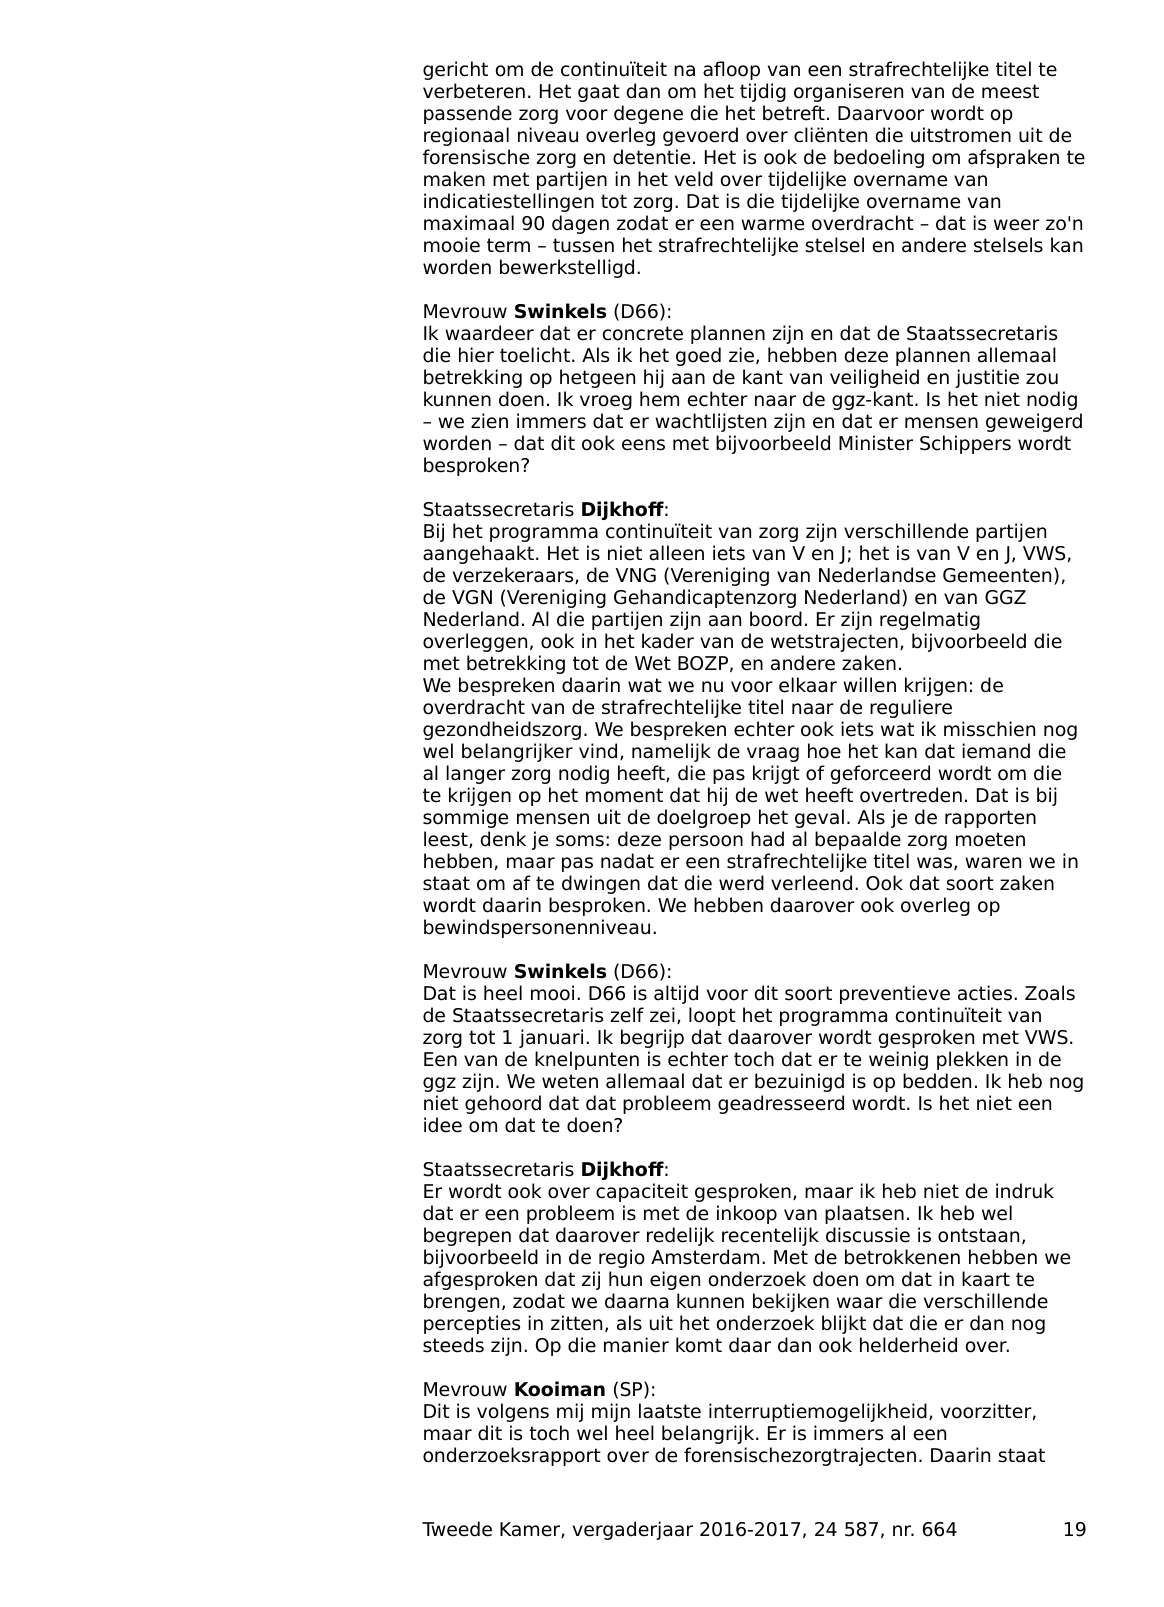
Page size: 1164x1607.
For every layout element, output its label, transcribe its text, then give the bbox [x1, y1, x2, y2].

text We bespreken daarin wat we nu voor elkaar willen krijgen: de overdracht van de strafrechtelijke titel naar de reguliere gezondheidszorg. We bespreken echter ook iets wat ik misschien nog wel belangrijker vind, namelijk de vraag hoe het kan dat iemand die al langer zorg nodig heeft, die pas krijgt of geforceerd wordt om die te krijgen op het moment dat hij de wet heeft overtreden. Dat is bij sommige mensen uit de doelgroep het geval. Als je de rapporten leest, denk je soms: deze persoon had al bepaalde zorg moeten hebben, maar pas nadat er een strafrechtelijke titel was, waren we in staat om af te dwingen dat die werd verleend. Ook dat soort zaken wordt daarin besproken. We hebben daarover ook overleg op bewindspersonenniveau. [422, 675, 1087, 939]
text Er wordt ook over capaciteit gesproken, maar ik heb niet de indruk dat er een probleem is met de inkoop van plaatsen. Ik heb wel begrepen dat daarover redelijk recentelijk discussie is ontstaan, bijvoorbeeld in de regio Amsterdam. Met de betrokkenen hebben we afgesproken dat zij hun eigen onderzoek doen om dat in kaart te brengen, zodat we daarna kunnen bekijken waar die verschillende percepties in zitten, als uit het onderzoek blijkt dat die er dan nog steeds zijn. Op die manier komt daar dan ook helderheid over. [422, 1181, 1087, 1357]
text Ik waardeer dat er concrete plannen zijn en dat de Staatssecretaris die hier toelicht. Als ik het goed zie, hebben deze plannen allemaal betrekking op hetgeen hij aan de kant van veiligheid en justitie zou kunnen doen. Ik vroeg hem echter naar de ggz-kant. Is het niet nodig – we zien immers dat er wachtlijsten zijn en dat er mensen geweigerd worden – dat dit ook eens met bijvoorbeeld Minister Schippers wordt besproken? [422, 323, 1087, 477]
text Mevrouw Swinkels (D66): [422, 301, 1087, 323]
text gericht om de continuïteit na afloop van een strafrechtelijke titel te verbeteren. Het gaat dan om het tijdig organiseren van de meest passende zorg voor degene die het betreft. Daarvoor wordt op regionaal niveau overleg gevoerd over cliënten die uitstromen uit de forensische zorg en detentie. Het is ook de bedoeling om afspraken te maken met partijen in het veld over tijdelijke overname van indicatiestellingen tot zorg. Dat is die tijdelijke overname van maximaal 90 dagen zodat er een warme overdracht – dat is weer zo'n mooie term – tussen het strafrechtelijke stelsel en andere stelsels kan worden bewerkstelligd. [422, 59, 1087, 279]
text Dat is heel mooi. D66 is altijd voor dit soort preventieve acties. Zoals de Staatssecretaris zelf zei, loopt het programma continuïteit van zorg tot 1 januari. Ik begrijp dat daarover wordt gesproken met VWS. Een van de knelpunten is echter toch dat er te weinig plekken in de ggz zijn. We weten allemaal dat er bezuinigd is op bedden. Ik heb nog niet gehoord dat dat probleem geadresseerd wordt. Is het niet een idee om dat te doen? [422, 983, 1087, 1137]
text Mevrouw Swinkels (D66): [422, 961, 1087, 983]
text Mevrouw Kooiman (SP): [422, 1379, 1087, 1401]
text Staatssecretaris Dijkhoff: [422, 499, 1087, 521]
text Dit is volgens mij mijn laatste interruptiemogelijkheid, voorzitter, maar dit is toch wel heel belangrijk. Er is immers al een onderzoeksrapport over de forensischezorgtrajecten. Daarin staat [422, 1401, 1087, 1467]
text Bij het programma continuïteit van zorg zijn verschillende partijen aangehaakt. Het is niet alleen iets van V en J; het is van V en J, VWS, de verzekeraars, de VNG (Vereniging van Nederlandse Gemeenten), de VGN (Vereniging Gehandicaptenzorg Nederland) en van GGZ Nederland. Al die partijen zijn aan boord. Er zijn regelmatig overleggen, ook in het kader van de wetstrajecten, bijvoorbeeld die met betrekking tot de Wet BOZP, en andere zaken. [422, 521, 1087, 675]
text Staatssecretaris Dijkhoff: [422, 1159, 1087, 1181]
